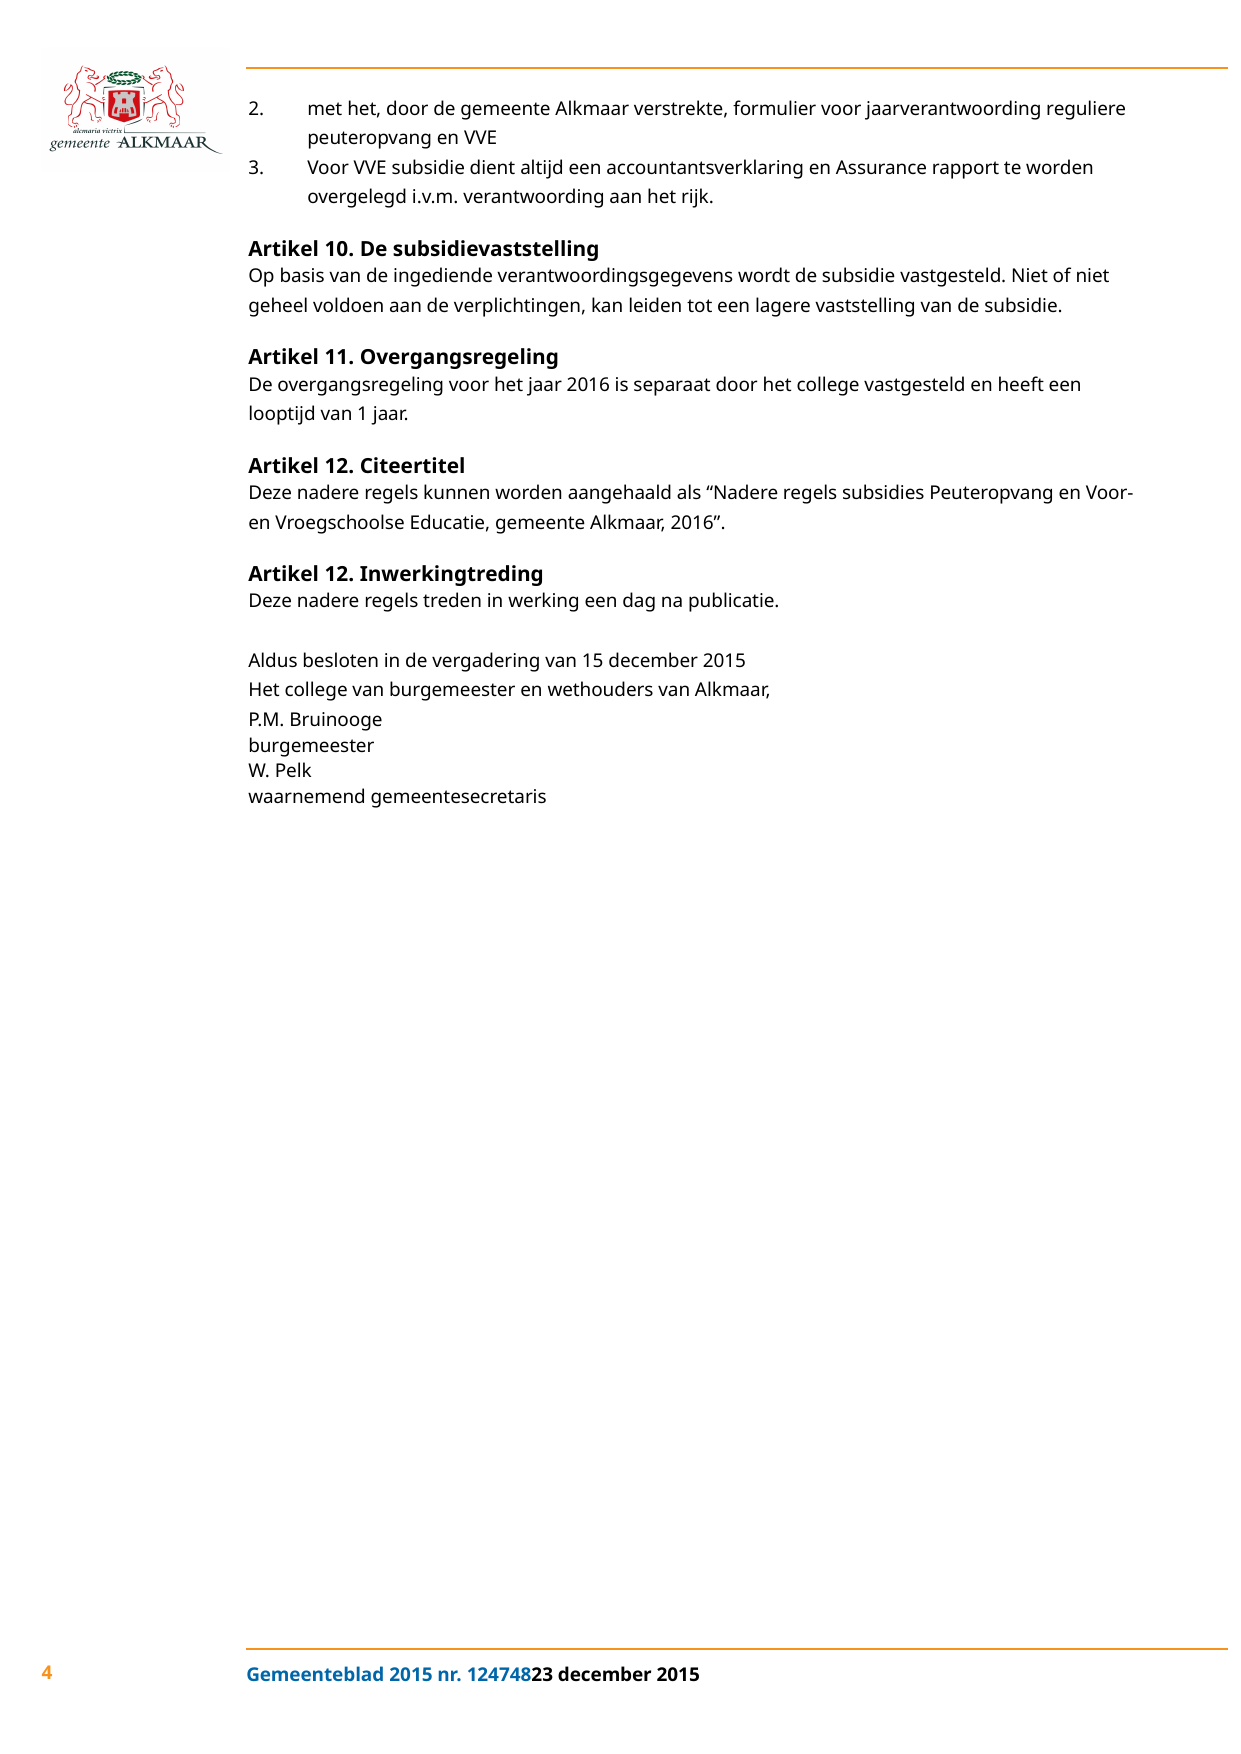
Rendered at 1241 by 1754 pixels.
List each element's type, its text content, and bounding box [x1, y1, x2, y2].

text Deze nadere regels kunnen worden aangehaald als “Nadere regels subsidies Peuteropvang en Voor- en Vroegschoolse Educatie, gemeente Alkmaar, 2016”. [248, 479, 1152, 534]
text De overgangsregeling voor het jaar 2016 is separaat door het college vastgesteld en heeft een looptijd van 1 jaar. [248, 371, 1152, 426]
text P.M. Bruinooge [248, 706, 1152, 732]
text Aldus besloten in de vergadering van 15 december 2015 [248, 647, 1152, 673]
text Artikel 11. Overgangsregeling [248, 342, 1152, 371]
text Deze nadere regels treden in werking een dag na publicatie. [248, 588, 1152, 613]
list Voor VVE subsidie dient altijd een accountantsverklaring en Assurance rapport te worden overgelegd i.v.m. verantwoording aan het rijk. [248, 154, 1152, 209]
text Artikel 10. De subsidievaststelling [248, 234, 1152, 262]
list met het, door de gemeente Alkmaar verstrekte, formulier voor jaarverantwoording reguliere peuteropvang en VVE [248, 95, 1152, 150]
text Op basis van de ingediende verantwoordingsgegevens wordt de subsidie vastgesteld. Niet of niet geheel voldoen aan de verplichtingen, kan leiden tot een lagere vaststelling van de subsidie. [248, 262, 1152, 318]
text waarnemend gemeentesecretaris [248, 783, 1152, 809]
text Artikel 12. Inwerkingtreding [248, 559, 1152, 588]
text W. Pelk [248, 757, 1152, 783]
text burgemeester [248, 732, 1152, 757]
text Het college van burgemeester en wethouders van Alkmaar, [248, 676, 1152, 702]
text Artikel 12. Citeertitel [248, 451, 1152, 479]
picture [41, 47, 231, 172]
